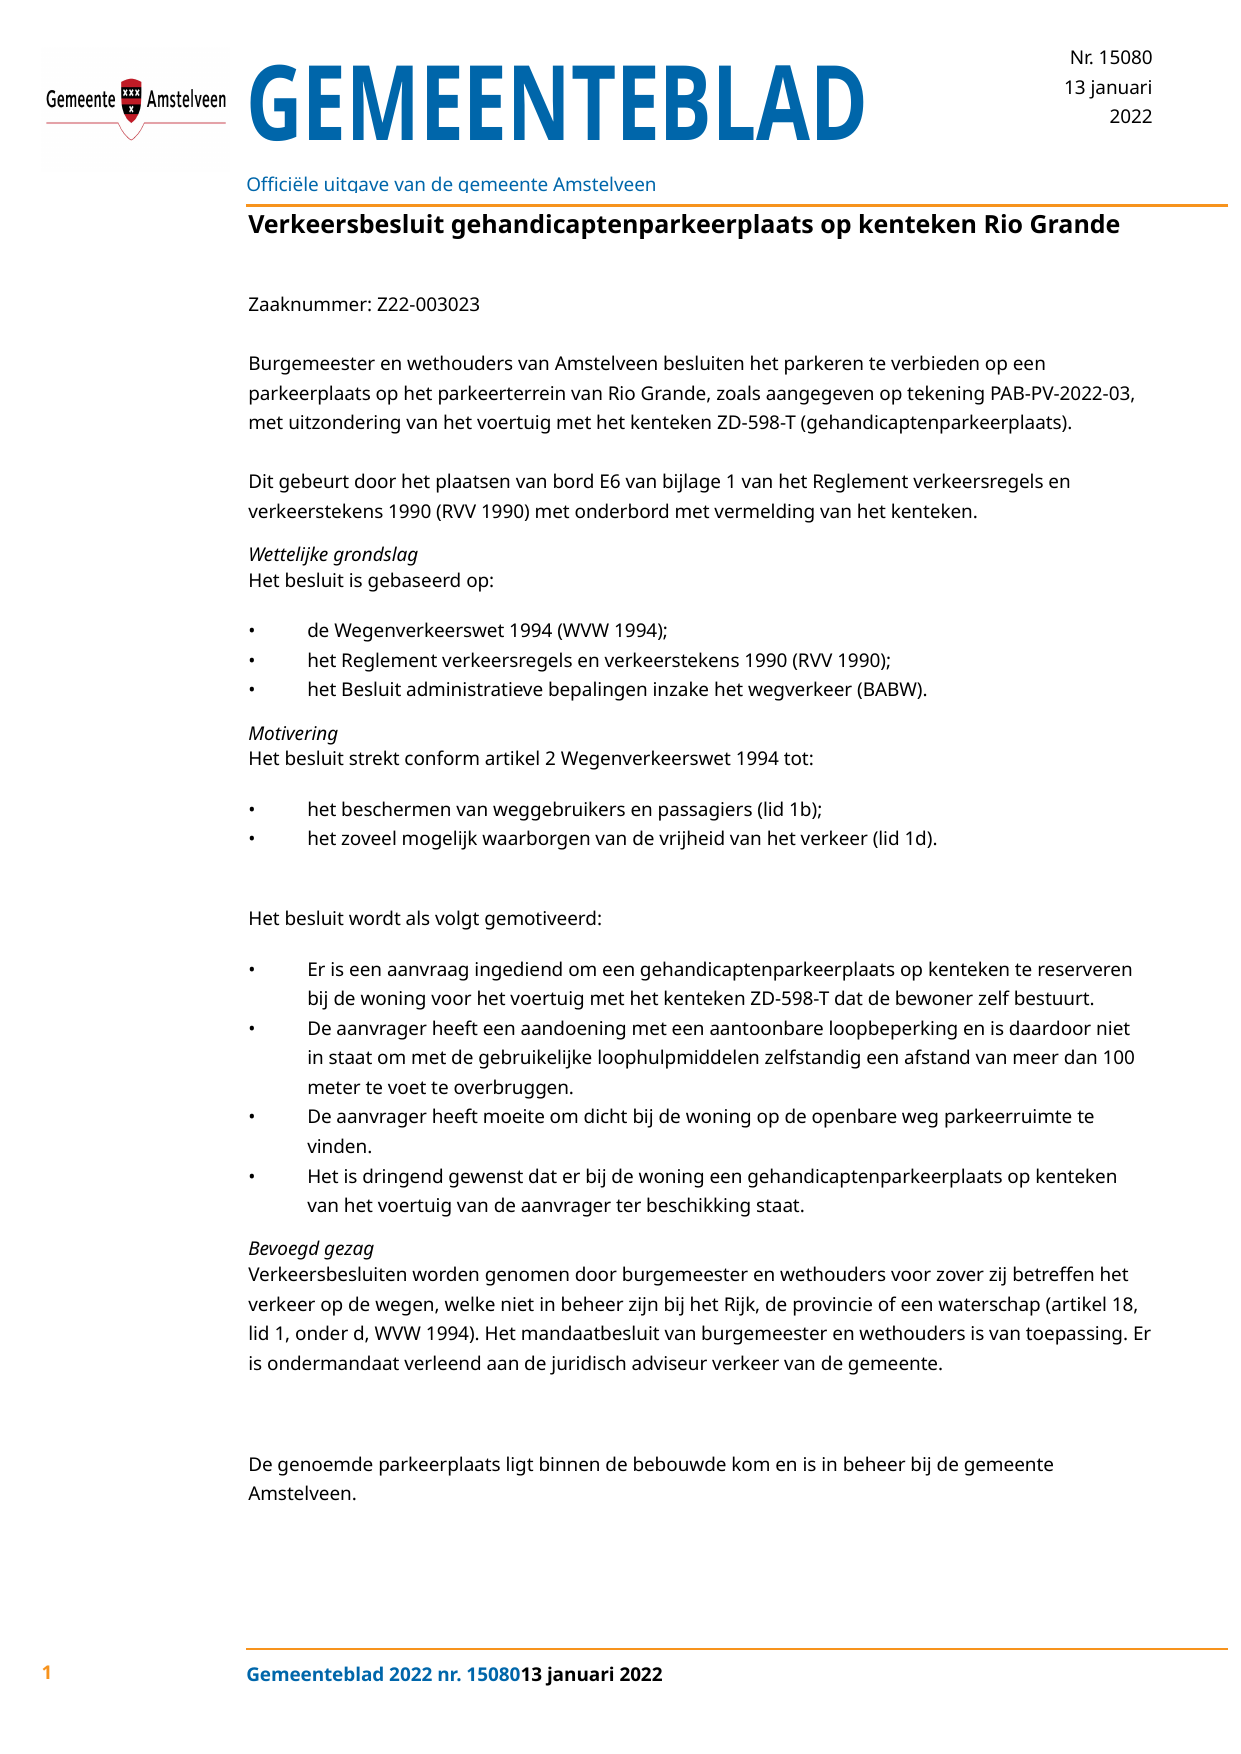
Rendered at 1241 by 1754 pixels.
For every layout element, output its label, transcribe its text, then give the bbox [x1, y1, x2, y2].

text Het besluit strekt conform artikel 2 Wegenverkeerswet 1994 tot: [248, 745, 1152, 771]
list Het is dringend gewenst dat er bij de woning een gehandicaptenparkeerplaats op kenteken van het voertuig van de aanvrager ter beschikking staat. [248, 1163, 1152, 1218]
list het Besluit administratieve bepalingen inzake het wegverkeer (BABW). [248, 677, 1152, 702]
text De genoemde parkeerplaats ligt binnen de bebouwde kom en is in beheer bij de gemeente Amstelveen. [248, 1451, 1152, 1506]
text Verkeersbesluiten worden genomen door burgemeester en wethouders voor zover zij betreffen het verkeer op de wegen, welke niet in beheer zijn bij het Rijk, de provincie of een waterschap (artikel 18, lid 1, onder d, WVW 1994). Het mandaatbesluit van burgemeester en wethouders is van toepassing. Er is ondermandaat verleend aan de juridisch adviseur verkeer van de gemeente. [248, 1261, 1152, 1376]
text Het besluit is gebaseerd op: [248, 567, 1152, 593]
text Wettelijke grondslag [248, 541, 1152, 567]
picture [41, 47, 231, 172]
list het zoveel mogelijk waarborgen van de vrijheid van het verkeer (lid 1d). [248, 825, 1152, 851]
text Motivering [248, 720, 1152, 745]
text Bevoegd gezag [248, 1236, 1152, 1261]
text Het besluit wordt als volgt gemotiveerd: [248, 905, 1152, 931]
list de Wegenverkeerswet 1994 (WVW 1994); [248, 617, 1152, 643]
list het beschermen van weggebruikers en passagiers (lid 1b); [248, 796, 1152, 822]
list Er is een aanvraag ingediend om een gehandicaptenparkeerplaats op kenteken te reserveren bij de woning voor het voertuig met het kenteken ZD-598-T dat de bewoner zelf bestuurt. [248, 956, 1152, 1011]
list het Reglement verkeersregels en verkeerstekens 1990 (RVV 1990); [248, 647, 1152, 673]
text Zaaknummer: Z22-003023 [248, 291, 1152, 317]
text Dit gebeurt door het plaatsen van bord E6 van bijlage 1 van het Reglement verkeersregels en verkeerstekens 1990 (RVV 1990) met onderbord met vermelding van het kenteken. [248, 468, 1152, 524]
list De aanvrager heeft een aandoening met een aantoonbare loopbeperking en is daardoor niet in staat om met de gebruikelijke loophulpmiddelen zelfstandig een afstand van meer dan 100 meter te voet te overbruggen. [248, 1015, 1152, 1100]
list De aanvrager heeft moeite om dicht bij de woning op de openbare weg parkeerruimte te vinden. [248, 1104, 1152, 1159]
text Verkeersbesluit gehandicaptenparkeerplaats op kenteken Rio Grande [248, 207, 1152, 241]
text Burgemeester en wethouders van Amstelveen besluiten het parkeren te verbieden op een parkeerplaats op het parkeerterrein van Rio Grande, zoals aangegeven op tekening PAB-PV-2022-03, met uitzondering van het voertuig met het kenteken ZD-598-T (gehandicaptenparkeerplaats). [248, 350, 1152, 435]
